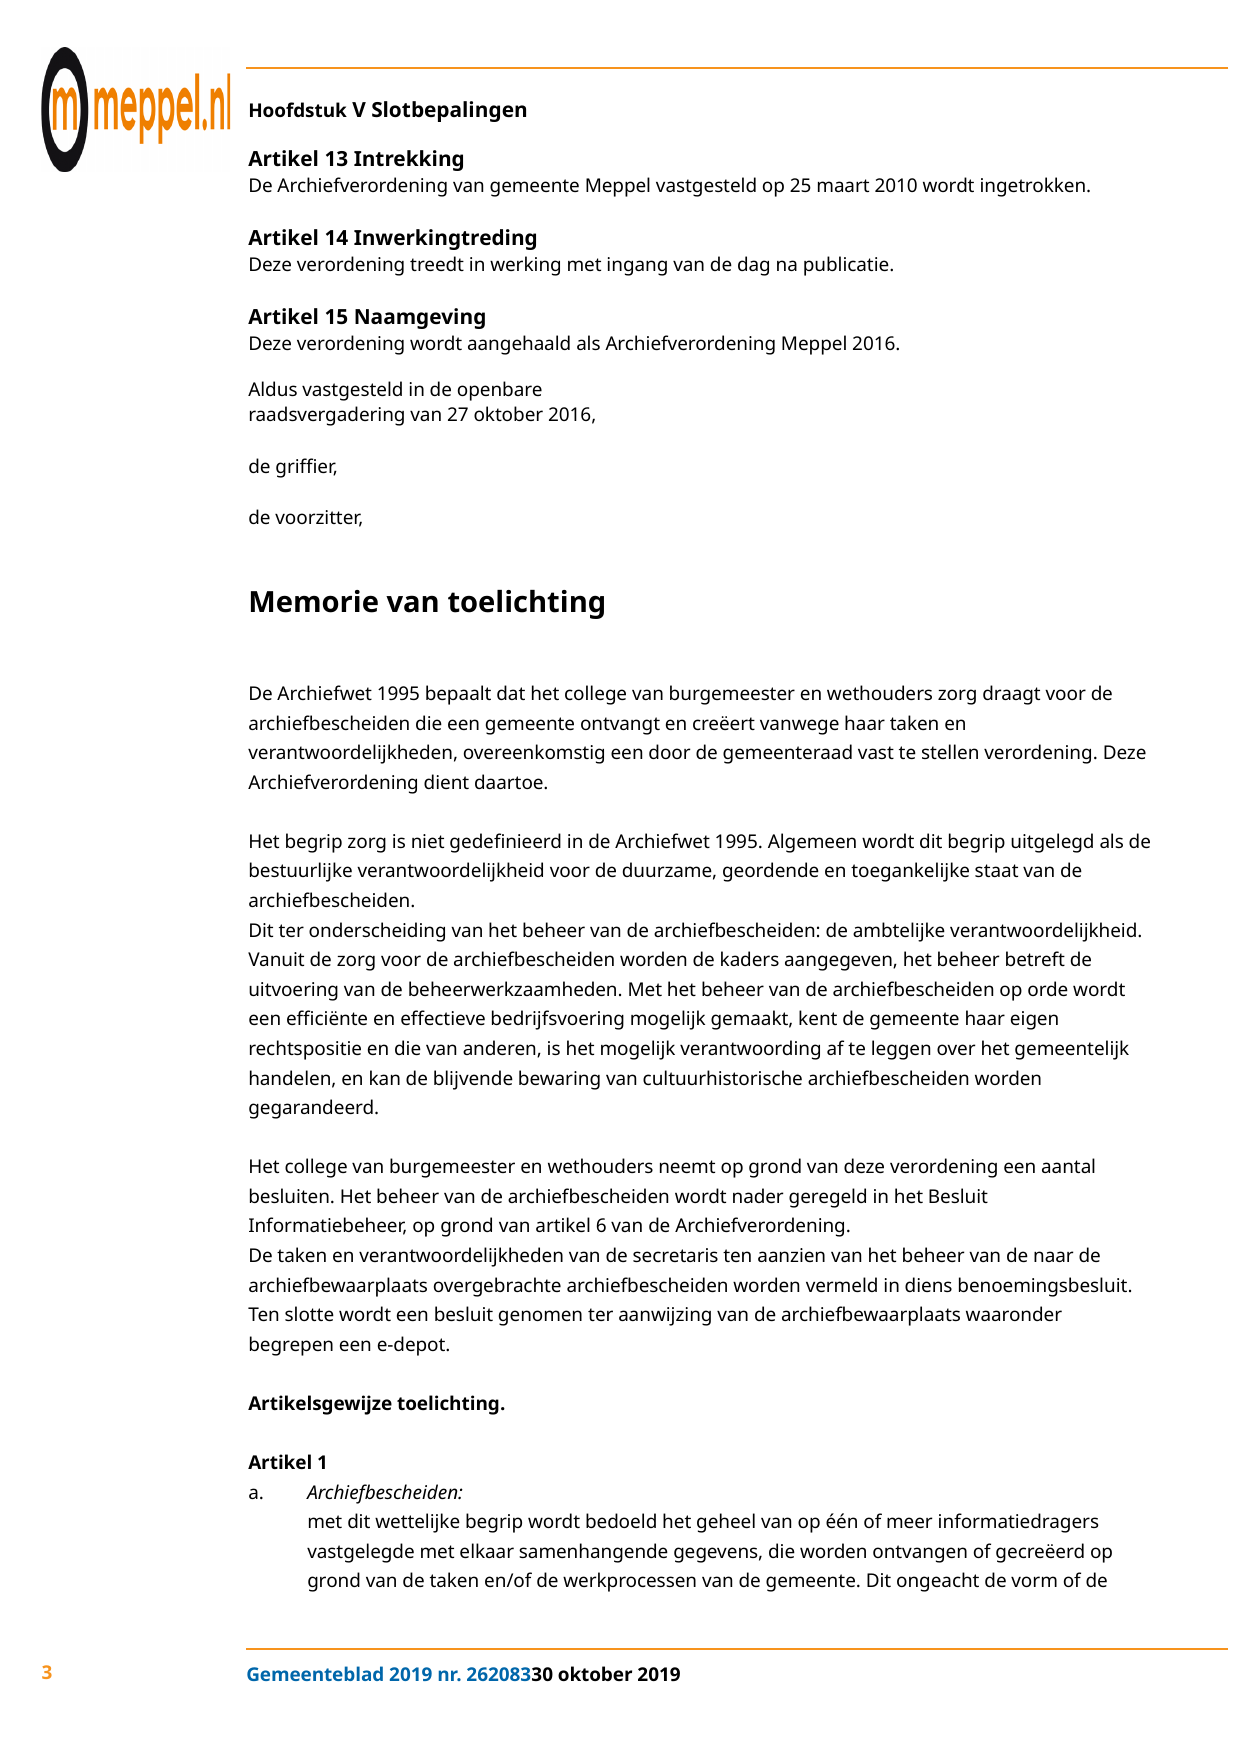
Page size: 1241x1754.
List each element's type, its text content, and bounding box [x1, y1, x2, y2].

text Deze verordening wordt aangehaald als Archiefverordening Meppel 2016. [248, 330, 1152, 356]
list Archiefbescheiden: [248, 1479, 1152, 1504]
text Deze verordening treedt in werking met ingang van de dag na publicatie. [248, 251, 1152, 277]
text Artikel 15 Naamgeving [248, 302, 1152, 330]
text Memorie van toelichting [248, 582, 1152, 621]
text Dit ter onderscheiding van het beheer van de archiefbescheiden: de ambtelijke verantwoordelijkheid. [248, 917, 1152, 942]
text de griffier, [248, 453, 1152, 479]
text Artikelsgewijze toelichting. [248, 1390, 1152, 1416]
text Artikel 1 [248, 1449, 1152, 1475]
text Het begrip zorg is niet gedefinieerd in de Archiefwet 1995. Algemeen wordt dit begrip uitgelegd als de bestuurlijke verantwoordelijkheid voor de duurzame, geordende en toegankelijke staat van de archiefbescheiden. [248, 828, 1152, 913]
text De Archiefwet 1995 bepaalt dat het college van burgemeester en wethouders zorg draagt voor de archiefbescheiden die een gemeente ontvangt en creëert vanwege haar taken en verantwoordelijkheden, overeenkomstig een door de gemeenteraad vast te stellen verordening. Deze Archiefverordening dient daartoe. [248, 680, 1152, 794]
list met dit wettelijke begrip wordt bedoeld het geheel van op één of meer informatiedragers vastgelegde met elkaar samenhangende gegevens, die worden ontvangen of gecreëerd op grond van de taken en/of de werkprocessen van de gemeente. Dit ongeacht de vorm of de [248, 1508, 1152, 1593]
text De taken en verantwoordelijkheden van de secretaris ten aanzien van het beheer van de naar de archiefbewaarplaats overgebrachte archiefbescheiden worden vermeld in diens benoemingsbesluit. Ten slotte wordt een besluit genomen ter aanwijzing van de archiefbewaarplaats waaronder begrepen een e-depot. [248, 1242, 1152, 1357]
text Aldus vastgesteld in de openbare [248, 376, 1152, 402]
text Hoofdstuk V Slotbepalingen [248, 95, 1152, 123]
text de voorzitter, [248, 504, 1152, 530]
text Het college van burgemeester en wethouders neemt op grond van deze verordening een aantal besluiten. Het beheer van de archiefbescheiden wordt nader geregeld in het Besluit Informatiebeheer, op grond van artikel 6 van de Archiefverordening. [248, 1153, 1152, 1238]
text Vanuit de zorg voor de archiefbescheiden worden de kaders aangegeven, het beheer betreft de uitvoering van de beheerwerkzaamheden. Met het beheer van de archiefbescheiden op orde wordt een efficiënte en effectieve bedrijfsvoering mogelijk gemaakt, kent de gemeente haar eigen rechtspositie en die van anderen, is het mogelijk verantwoording af te leggen over het gemeentelijk handelen, en kan de blijvende bewaring van cultuurhistorische archiefbescheiden worden gegarandeerd. [248, 946, 1152, 1120]
picture [41, 47, 231, 172]
text Artikel 13 Intrekking [248, 144, 1152, 172]
text De Archiefverordening van gemeente Meppel vastgesteld op 25 maart 2010 wordt ingetrokken. [248, 172, 1152, 198]
text Artikel 14 Inwerkingtreding [248, 223, 1152, 251]
text raadsvergadering van 27 oktober 2016, [248, 402, 1152, 427]
